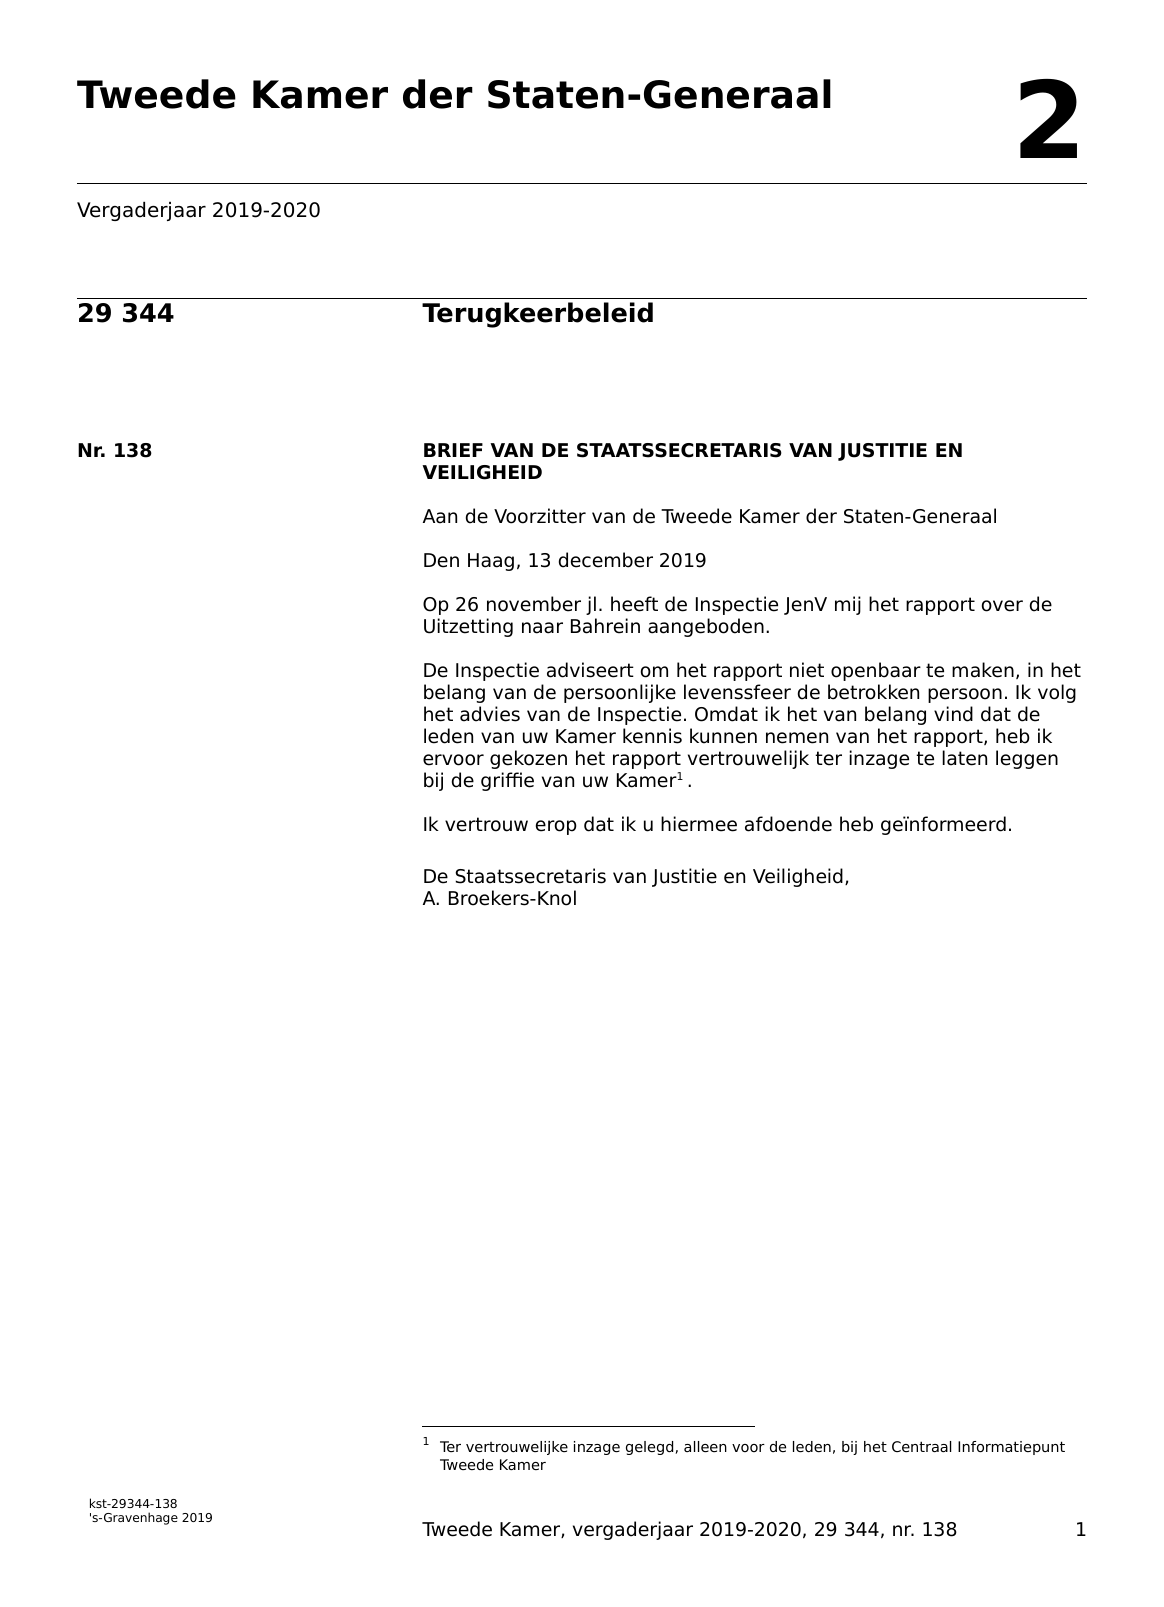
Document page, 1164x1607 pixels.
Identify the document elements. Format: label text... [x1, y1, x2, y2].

subtitle 29 344 Terugkeerbeleid [77, 299, 1087, 329]
text 's-Gravenhage 2019 [88, 1511, 323, 1525]
text Den Haag, 13 december 2019 [422, 550, 1087, 572]
text Op 26 november jl. heeft de Inspectie JenV mij het rapport over de Uitzetting naar Bahrein aangeboden. [422, 594, 1087, 638]
text Aan de Voorzitter van de Tweede Kamer der Staten-Generaal [422, 506, 1087, 528]
text De Inspectie adviseert om het rapport niet openbaar te maken, in het belang van de persoonlijke levenssfeer de betrokken persoon. Ik volg het advies van de Inspectie. Omdat ik het van belang vind dat de leden van uw Kamer kennis kunnen nemen van het rapport, heb ik ervoor gekozen het rapport vertrouwelijk ter inzage te laten leggen bij de griffie van uw Kamer. [422, 660, 1087, 792]
text Ik vertrouw erop dat ik u hiermee afdoende heb geïnformeerd. [422, 814, 1087, 836]
text Ter vertrouwelijke inzage gelegd, alleen voor de leden, bij het Centraal Informatiepunt Tweede Kamer [422, 1435, 1087, 1474]
subtitle Nr. 138 BRIEF VAN DE STAATSSECRETARIS VAN JUSTITIE EN VEILIGHEID [77, 440, 1087, 484]
text kst-29344-138 [88, 1497, 323, 1511]
table_header Tweede Kamer der Staten-Generaal [77, 59, 886, 183]
table_cell Vergaderjaar 2019-2020 [77, 184, 1087, 298]
table_header 2 [886, 59, 1087, 183]
text De Staatssecretaris van Justitie en Veiligheid, A. Broekers-Knol [422, 866, 1087, 910]
